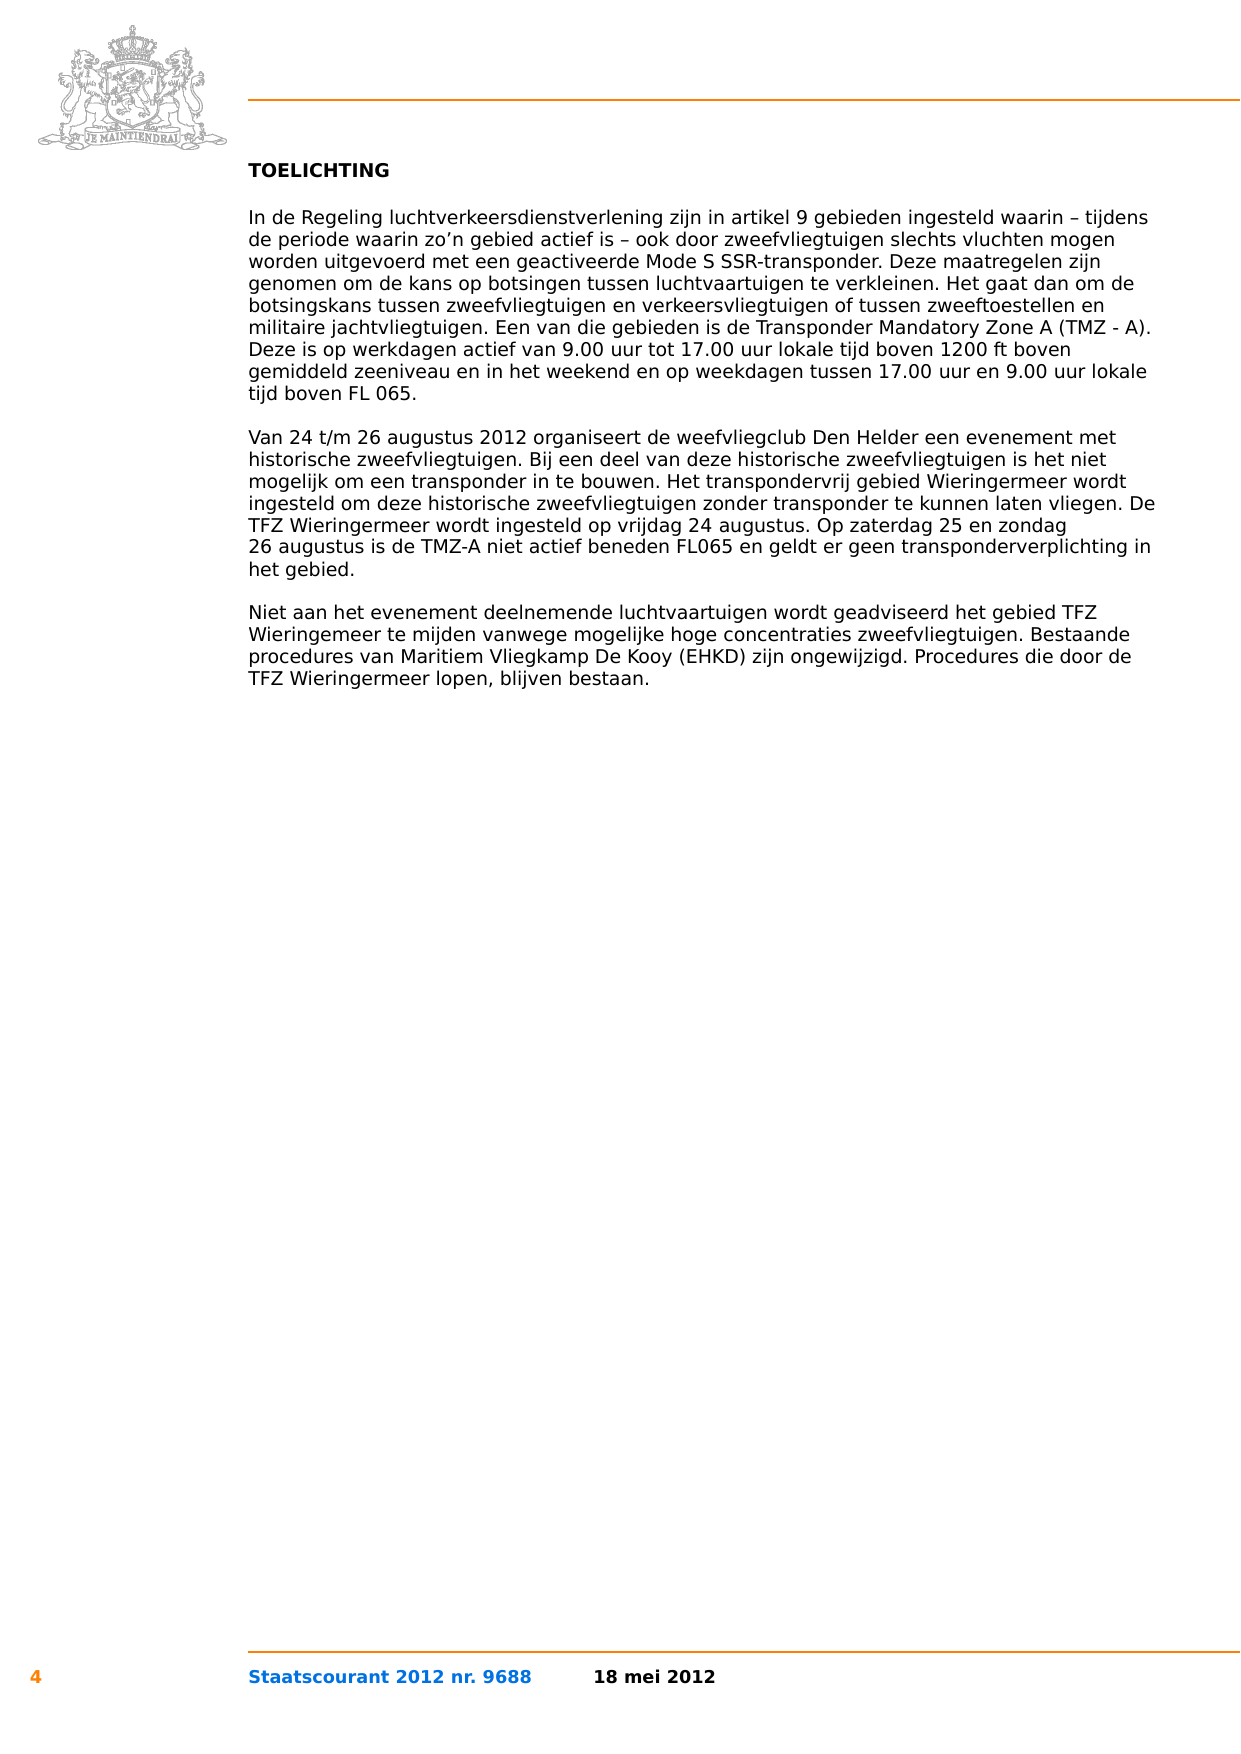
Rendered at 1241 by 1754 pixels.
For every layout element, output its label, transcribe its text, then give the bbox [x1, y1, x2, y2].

text Niet aan het evenement deelnemende luchtvaartuigen wordt geadviseerd het gebied TFZ Wieringemeer te mijden vanwege mogelijke hoge concentraties zweefvliegtuigen. Bestaande procedures van Maritiem Vliegkamp De Kooy (EHKD) zijn ongewijzigd. Procedures die door de TFZ Wieringermeer lopen, blijven bestaan. [248, 602, 1163, 690]
text Van 24 t/m 26 augustus 2012 organiseert de weefvliegclub Den Helder een evenement met historische zweefvliegtuigen. Bij een deel van deze historische zweefvliegtuigen is het niet mogelijk om een transponder in te bouwen. Het transpondervrij gebied Wieringermeer wordt ingesteld om deze historische zweefvliegtuigen zonder transponder te kunnen laten vliegen. De TFZ Wieringermeer wordt ingesteld op vrijdag 24 augustus. Op zaterdag 25 en zondag 26 augustus is de TMZ-A niet actief beneden FL065 en geldt er geen transponderverplichting in het gebied. [248, 427, 1163, 580]
text In de Regeling luchtverkeersdienstverlening zijn in artikel 9 gebieden ingesteld waarin – tijdens de periode waarin zo’n gebied actief is – ook door zweefvliegtuigen slechts vluchten mogen worden uitgevoerd met een geactiveerde Mode S SSR-transponder. Deze maatregelen zijn genomen om de kans op botsingen tussen luchtvaartuigen te verkleinen. Het gaat dan om de botsingskans tussen zweefvliegtuigen en verkeersvliegtuigen of tussen zweeftoestellen en militaire jachtvliegtuigen. Een van die gebieden is de Transponder Mandatory Zone A (TMZ - A). Deze is op werkdagen actief van 9.00 uur tot 17.00 uur lokale tijd boven 1200 ft boven gemiddeld zeeniveau en in het weekend en op weekdagen tussen 17.00 uur en 9.00 uur lokale tijd boven FL 065. [248, 207, 1163, 405]
picture [38, 25, 227, 150]
subtitle TOELICHTING [248, 160, 1163, 182]
